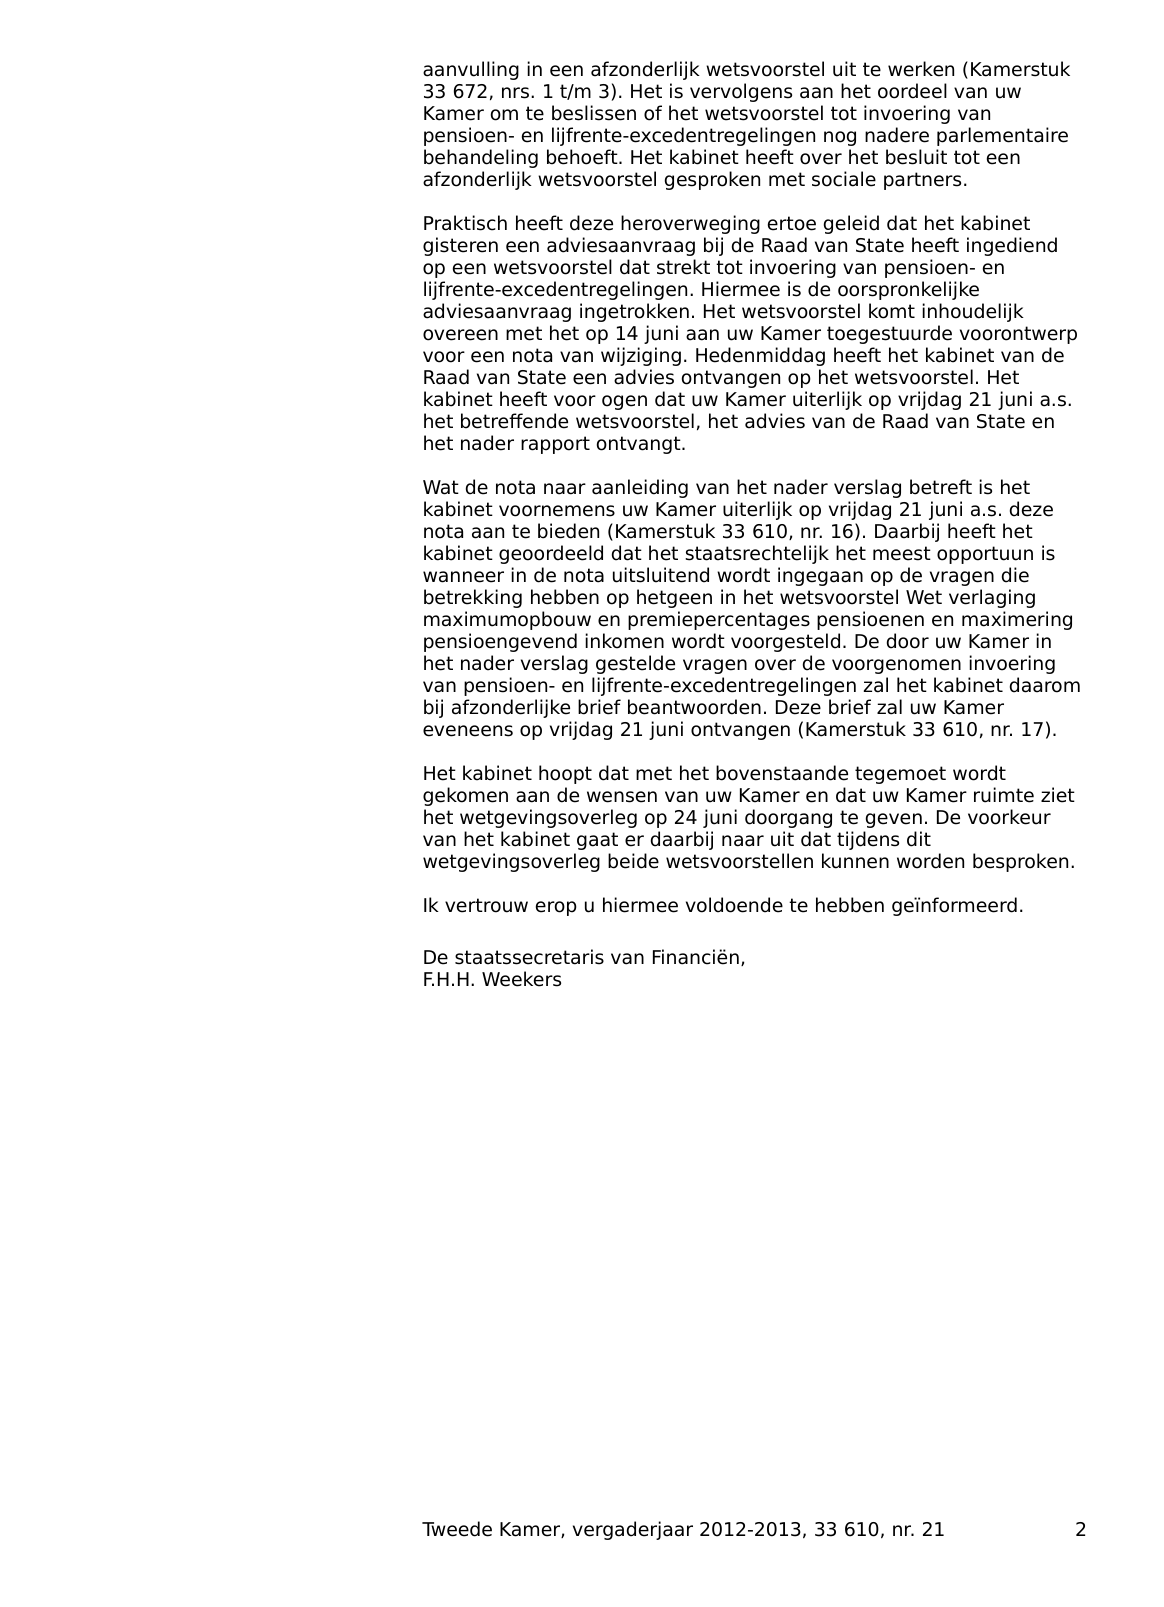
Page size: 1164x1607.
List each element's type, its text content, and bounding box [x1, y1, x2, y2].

text aanvulling in een afzonderlijk wetsvoorstel uit te werken (Kamerstuk 33 672, nrs. 1 t/m 3). Het is vervolgens aan het oordeel van uw Kamer om te beslissen of het wetsvoorstel tot invoering van pensioen- en lijfrente-excedentregelingen nog nadere parlementaire behandeling behoeft. Het kabinet heeft over het besluit tot een afzonderlijk wetsvoorstel gesproken met sociale partners. [422, 59, 1087, 191]
text Het kabinet hoopt dat met het bovenstaande tegemoet wordt gekomen aan de wensen van uw Kamer en dat uw Kamer ruimte ziet het wetgevingsoverleg op 24 juni doorgang te geven. De voorkeur van het kabinet gaat er daarbij naar uit dat tijdens dit wetgevingsoverleg beide wetsvoorstellen kunnen worden besproken. [422, 763, 1087, 873]
text Ik vertrouw erop u hiermee voldoende te hebben geïnformeerd. [422, 895, 1087, 917]
text Praktisch heeft deze heroverweging ertoe geleid dat het kabinet gisteren een adviesaanvraag bij de Raad van State heeft ingediend op een wetsvoorstel dat strekt tot invoering van pensioen- en lijfrente-excedentregelingen. Hiermee is de oorspronkelijke adviesaanvraag ingetrokken. Het wetsvoorstel komt inhoudelijk overeen met het op 14 juni aan uw Kamer toegestuurde voorontwerp voor een nota van wijziging. Hedenmiddag heeft het kabinet van de Raad van State een advies ontvangen op het wetsvoorstel. Het kabinet heeft voor ogen dat uw Kamer uiterlijk op vrijdag 21 juni a.s. het betreffende wetsvoorstel, het advies van de Raad van State en het nader rapport ontvangt. [422, 213, 1087, 455]
text De staatssecretaris van Financiën, F.H.H. Weekers [422, 947, 1087, 991]
text Wat de nota naar aanleiding van het nader verslag betreft is het kabinet voornemens uw Kamer uiterlijk op vrijdag 21 juni a.s. deze nota aan te bieden (Kamerstuk 33 610, nr. 16). Daarbij heeft het kabinet geoordeeld dat het staatsrechtelijk het meest opportuun is wanneer in de nota uitsluitend wordt ingegaan op de vragen die betrekking hebben op hetgeen in het wetsvoorstel Wet verlaging maximumopbouw en premiepercentages pensioenen en maximering pensioengevend inkomen wordt voorgesteld. De door uw Kamer in het nader verslag gestelde vragen over de voorgenomen invoering van pensioen- en lijfrente-excedentregelingen zal het kabinet daarom bij afzonderlijke brief beantwoorden. Deze brief zal uw Kamer eveneens op vrijdag 21 juni ontvangen (Kamerstuk 33 610, nr. 17). [422, 477, 1087, 741]
